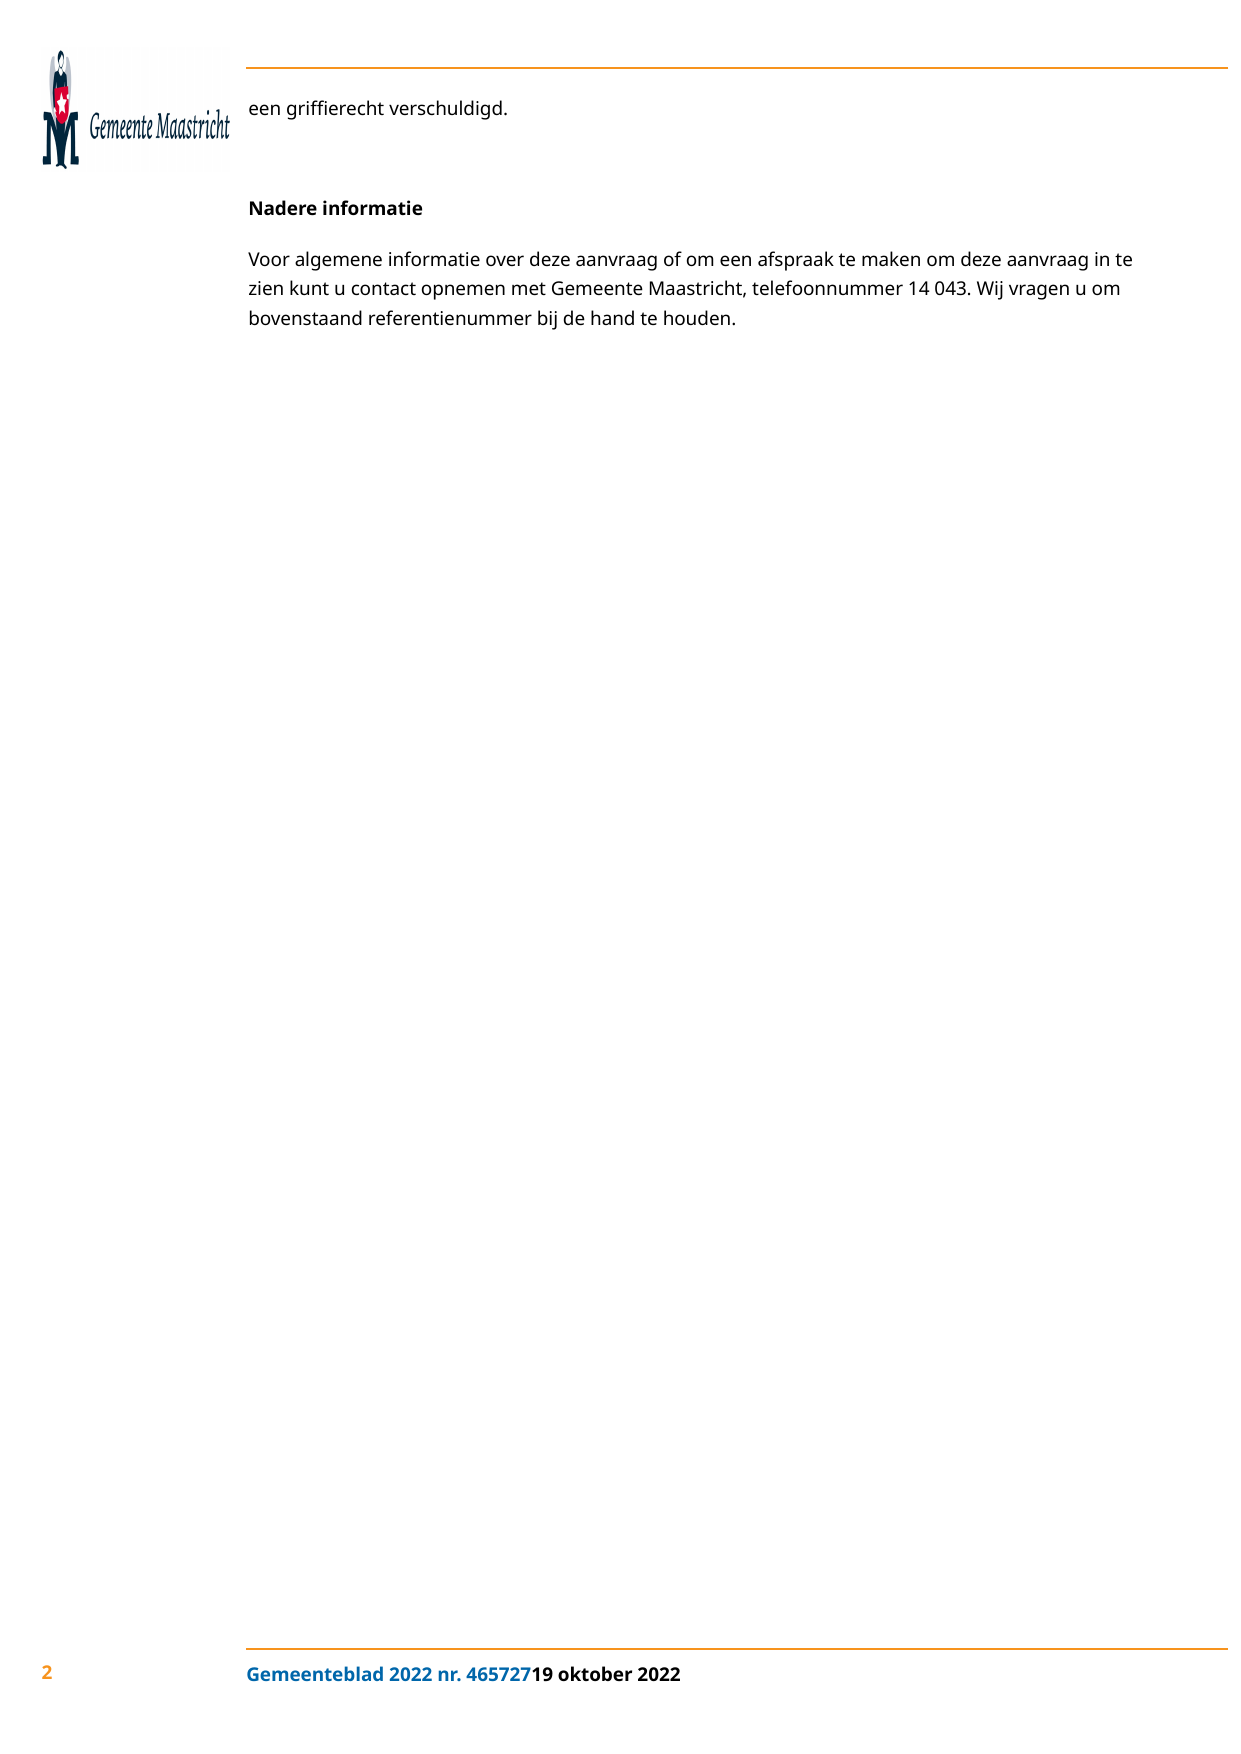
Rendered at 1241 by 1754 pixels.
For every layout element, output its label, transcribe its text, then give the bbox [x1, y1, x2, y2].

picture [41, 47, 231, 172]
text een griffierecht verschuldigd. [248, 95, 1152, 121]
text Voor algemene informatie over deze aanvraag of om een afspraak te maken om deze aanvraag in te zien kunt u contact opnemen met Gemeente Maastricht, telefoonnummer 14 043. Wij vragen u om bovenstaand referentienummer bij de hand te houden. [248, 246, 1152, 331]
text Nadere informatie [248, 196, 1152, 221]
